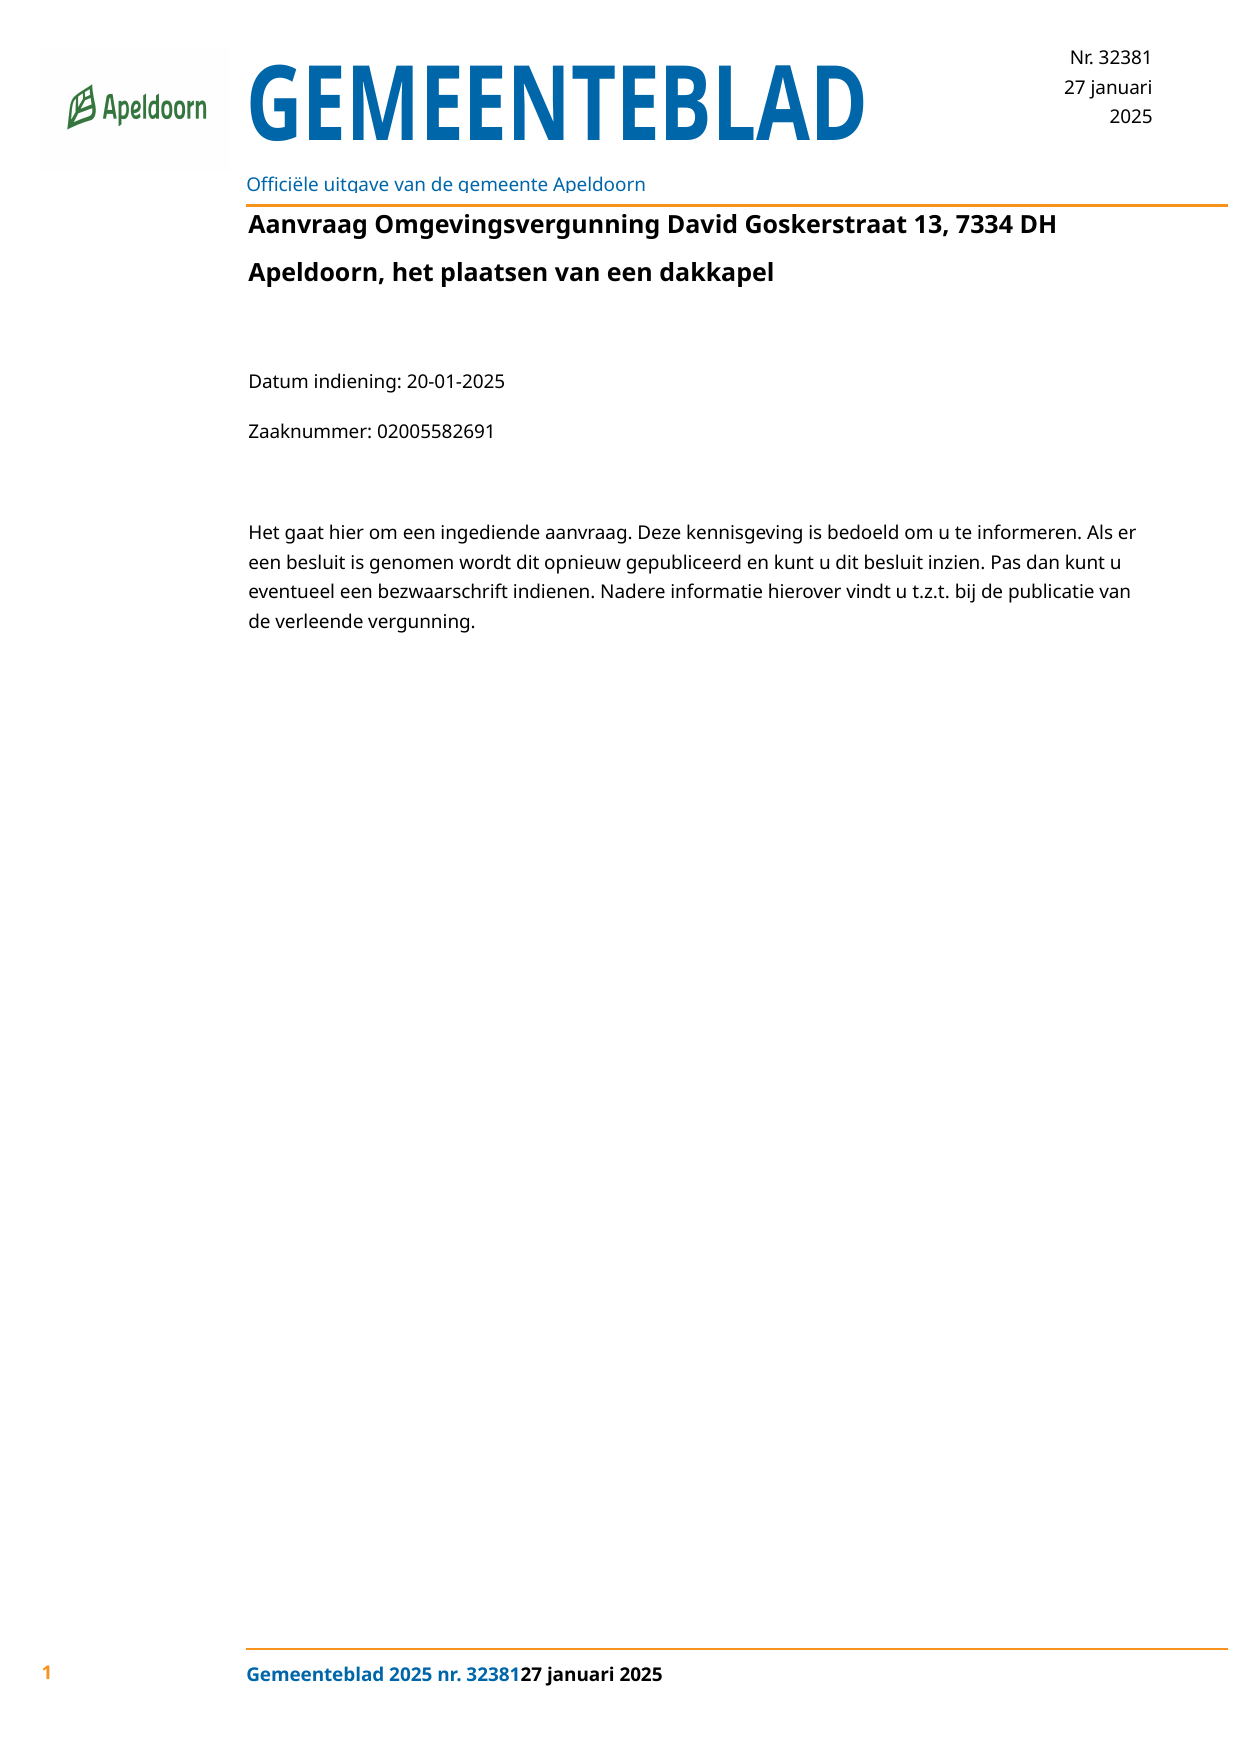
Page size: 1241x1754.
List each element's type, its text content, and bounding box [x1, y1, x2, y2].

text Zaaknummer: 02005582691 [248, 419, 1152, 444]
text Het gaat hier om een ingediende aanvraag. Deze kennisgeving is bedoeld om u te informeren. Als er een besluit is genomen wordt dit opnieuw gepubliceerd en kunt u dit besluit inzien. Pas dan kunt u eventueel een bezwaarschrift indienen. Nadere informatie hierover vindt u t.z.t. bij de publicatie van de verleende vergunning. [248, 519, 1152, 634]
text Datum indiening: 20-01-2025 [248, 368, 1152, 394]
text Aanvraag Omgevingsvergunning David Goskerstraat 13, 7334 DH Apeldoorn, het plaatsen van een dakkapel [248, 207, 1152, 288]
picture [41, 47, 231, 172]
